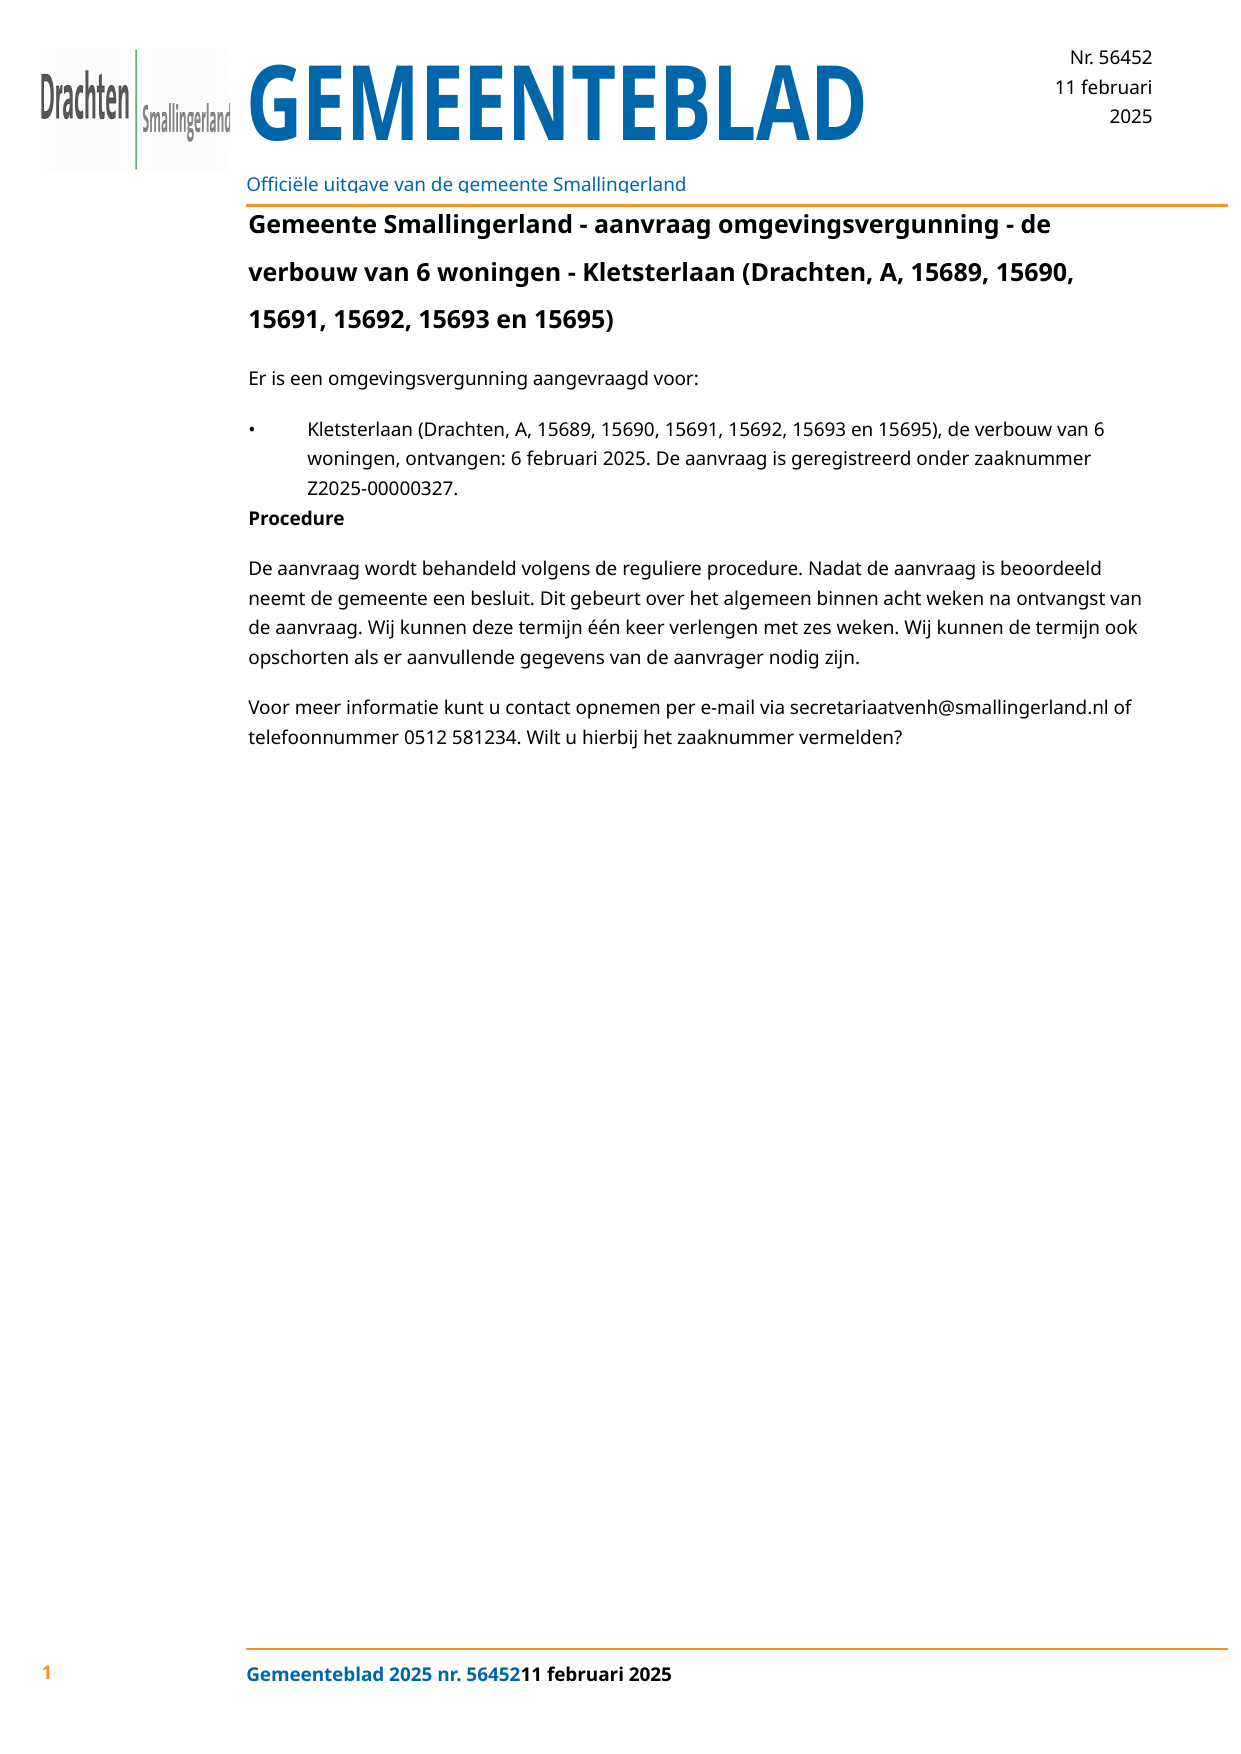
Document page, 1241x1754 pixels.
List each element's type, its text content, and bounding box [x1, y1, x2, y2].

text Voor meer informatie kunt u contact opnemen per e-mail via secretariaatvenh@smallingerland.nl of telefoonnummer 0512 581234. Wilt u hierbij het zaaknummer vermelden? [248, 694, 1152, 749]
text De aanvraag wordt behandeld volgens de reguliere procedure. Nadat de aanvraag is beoordeeld neemt de gemeente een besluit. Dit gebeurt over het algemeen binnen acht weken na ontvangst van de aanvraag. Wij kunnen deze termijn één keer verlengen met zes weken. Wij kunnen de termijn ook opschorten als er aanvullende gegevens van de aanvrager nodig zijn. [248, 555, 1152, 669]
picture [41, 47, 231, 172]
list Kletsterlaan (Drachten, A, 15689, 15690, 15691, 15692, 15693 en 15695), de verbouw van 6 woningen, ontvangen: 6 februari 2025. De aanvraag is geregistreerd onder zaaknummer Z2025-00000327. [248, 416, 1152, 501]
text Gemeente Smallingerland - aanvraag omgevingsvergunning - de verbouw van 6 woningen - Kletsterlaan (Drachten, A, 15689, 15690, 15691, 15692, 15693 en 15695) [248, 207, 1152, 336]
text Er is een omgevingsvergunning aangevraagd voor: [248, 366, 1152, 391]
text Procedure [248, 505, 1152, 530]
